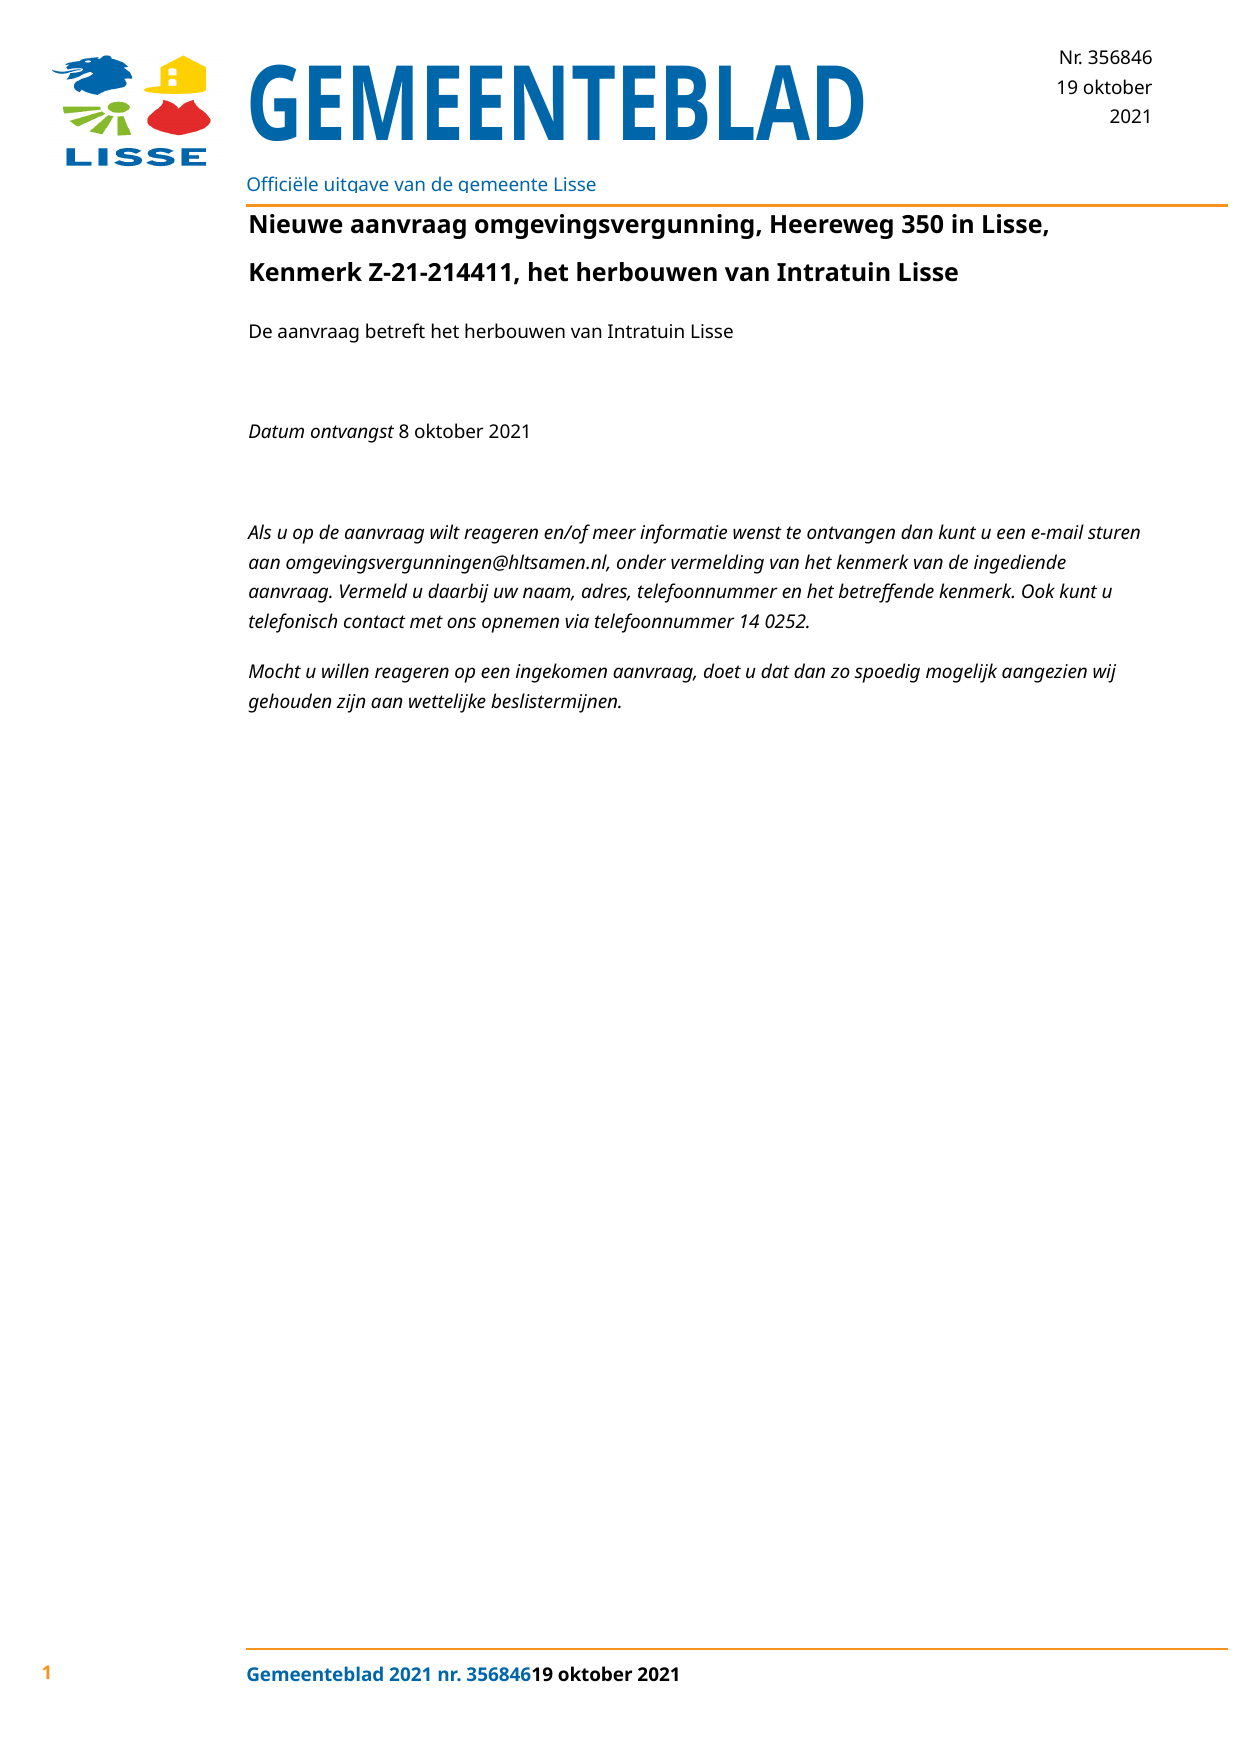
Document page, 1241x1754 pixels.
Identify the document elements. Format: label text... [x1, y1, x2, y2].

text Nieuwe aanvraag omgevingsvergunning, Heereweg 350 in Lisse, Kenmerk Z-21-214411, het herbouwen van Intratuin Lisse [248, 207, 1152, 288]
picture [41, 47, 231, 172]
text Datum ontvangst 8 oktober 2021 [248, 419, 1152, 444]
text De aanvraag betreft het herbouwen van Intratuin Lisse [248, 318, 1152, 344]
text Als u op de aanvraag wilt reageren en/of meer informatie wenst te ontvangen dan kunt u een e-mail sturen aan omgevingsvergunningen@hltsamen.nl, onder vermelding van het kenmerk van de ingediende aanvraag. Vermeld u daarbij uw naam, adres, telefoonnummer en het betreffende kenmerk. Ook kunt u telefonisch contact met ons opnemen via telefoonnummer 14 0252. [248, 519, 1152, 634]
text Mocht u willen reageren op een ingekomen aanvraag, doet u dat dan zo spoedig mogelijk aangezien wij gehouden zijn aan wettelijke beslistermijnen. [248, 659, 1152, 714]
